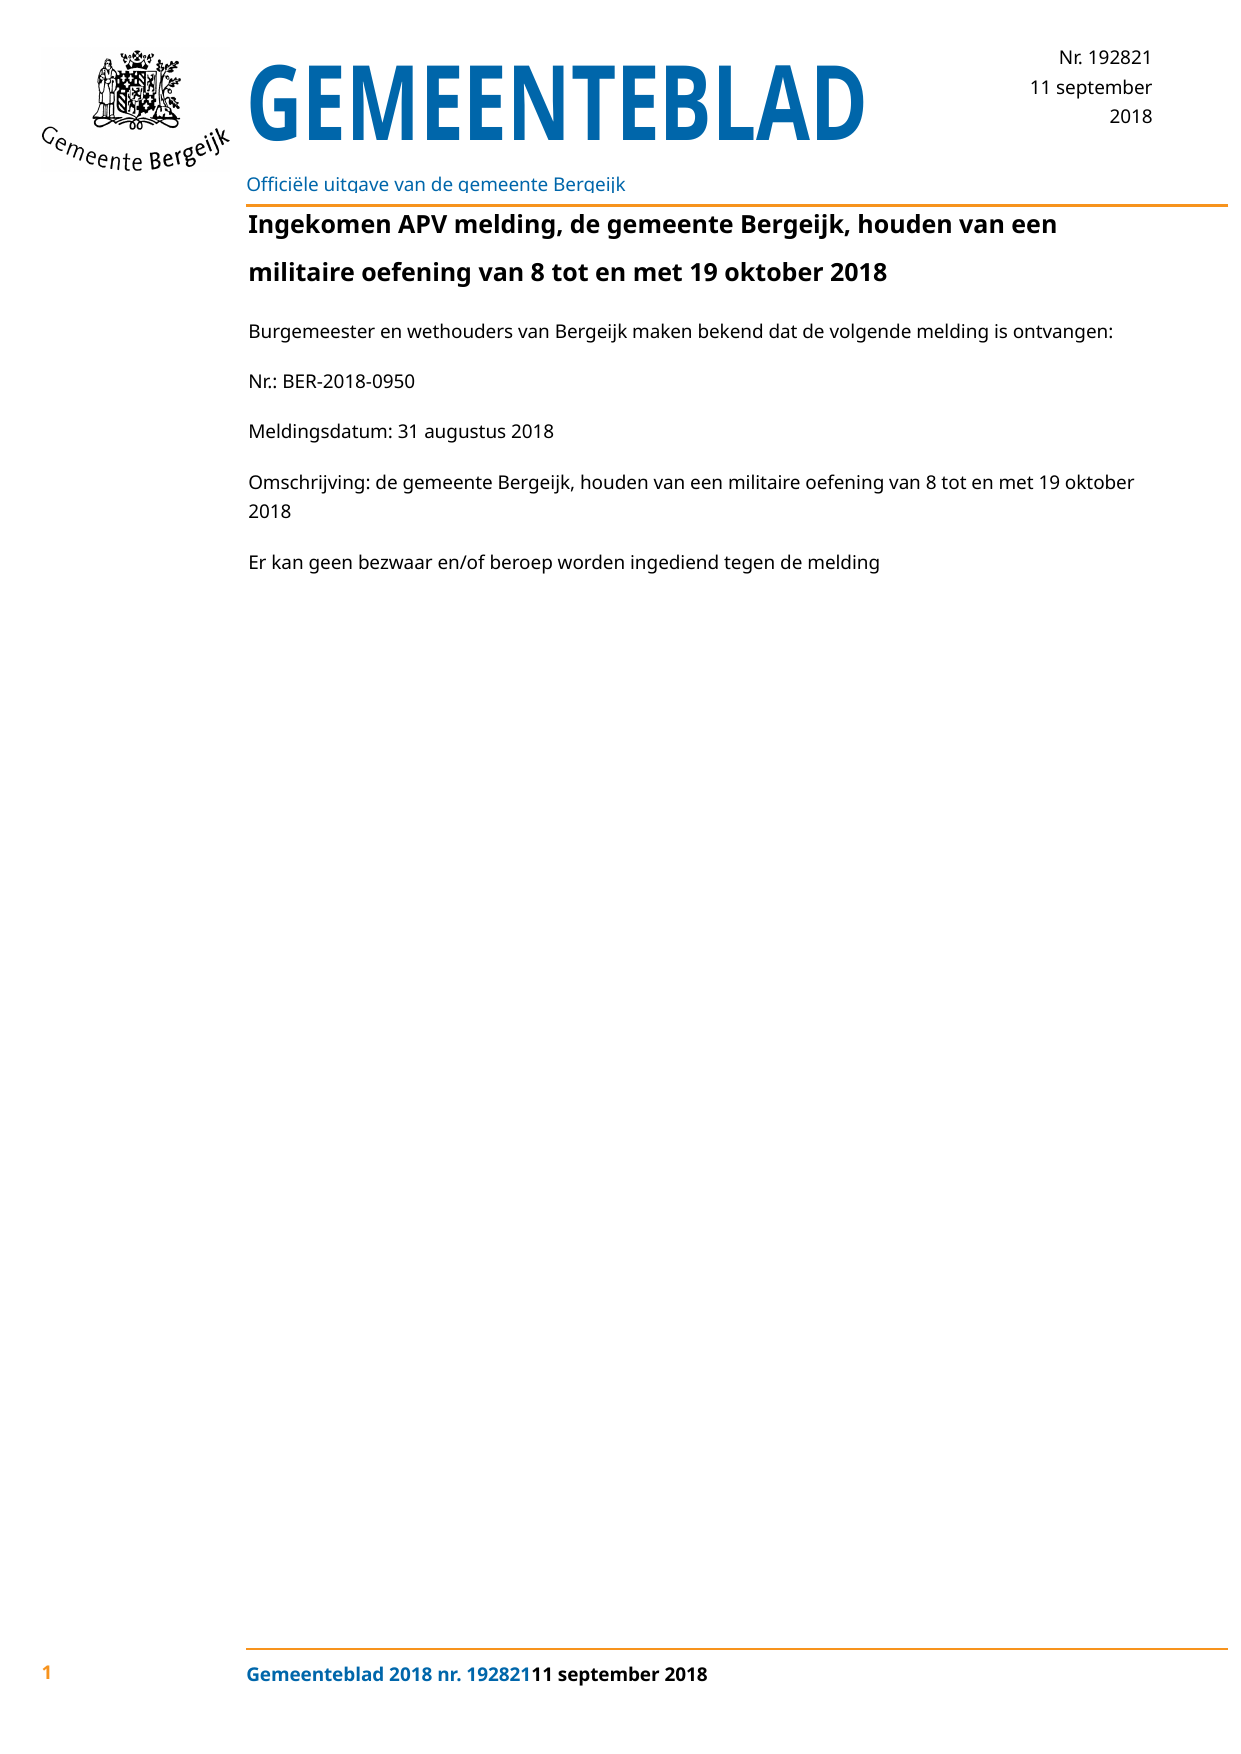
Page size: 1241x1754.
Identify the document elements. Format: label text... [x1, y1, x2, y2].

picture [41, 47, 231, 172]
text Meldingsdatum: 31 augustus 2018 [248, 419, 1152, 444]
text Omschrijving: de gemeente Bergeijk, houden van een militaire oefening van 8 tot en met 19 oktober 2018 [248, 469, 1152, 524]
text Burgemeester en wethouders van Bergeijk maken bekend dat de volgende melding is ontvangen: [248, 318, 1152, 344]
text Ingekomen APV melding, de gemeente Bergeijk, houden van een militaire oefening van 8 tot en met 19 oktober 2018 [248, 207, 1152, 288]
text Er kan geen bezwaar en/of beroep worden ingediend tegen de melding [248, 549, 1152, 575]
text Nr.: BER-2018-0950 [248, 368, 1152, 394]
